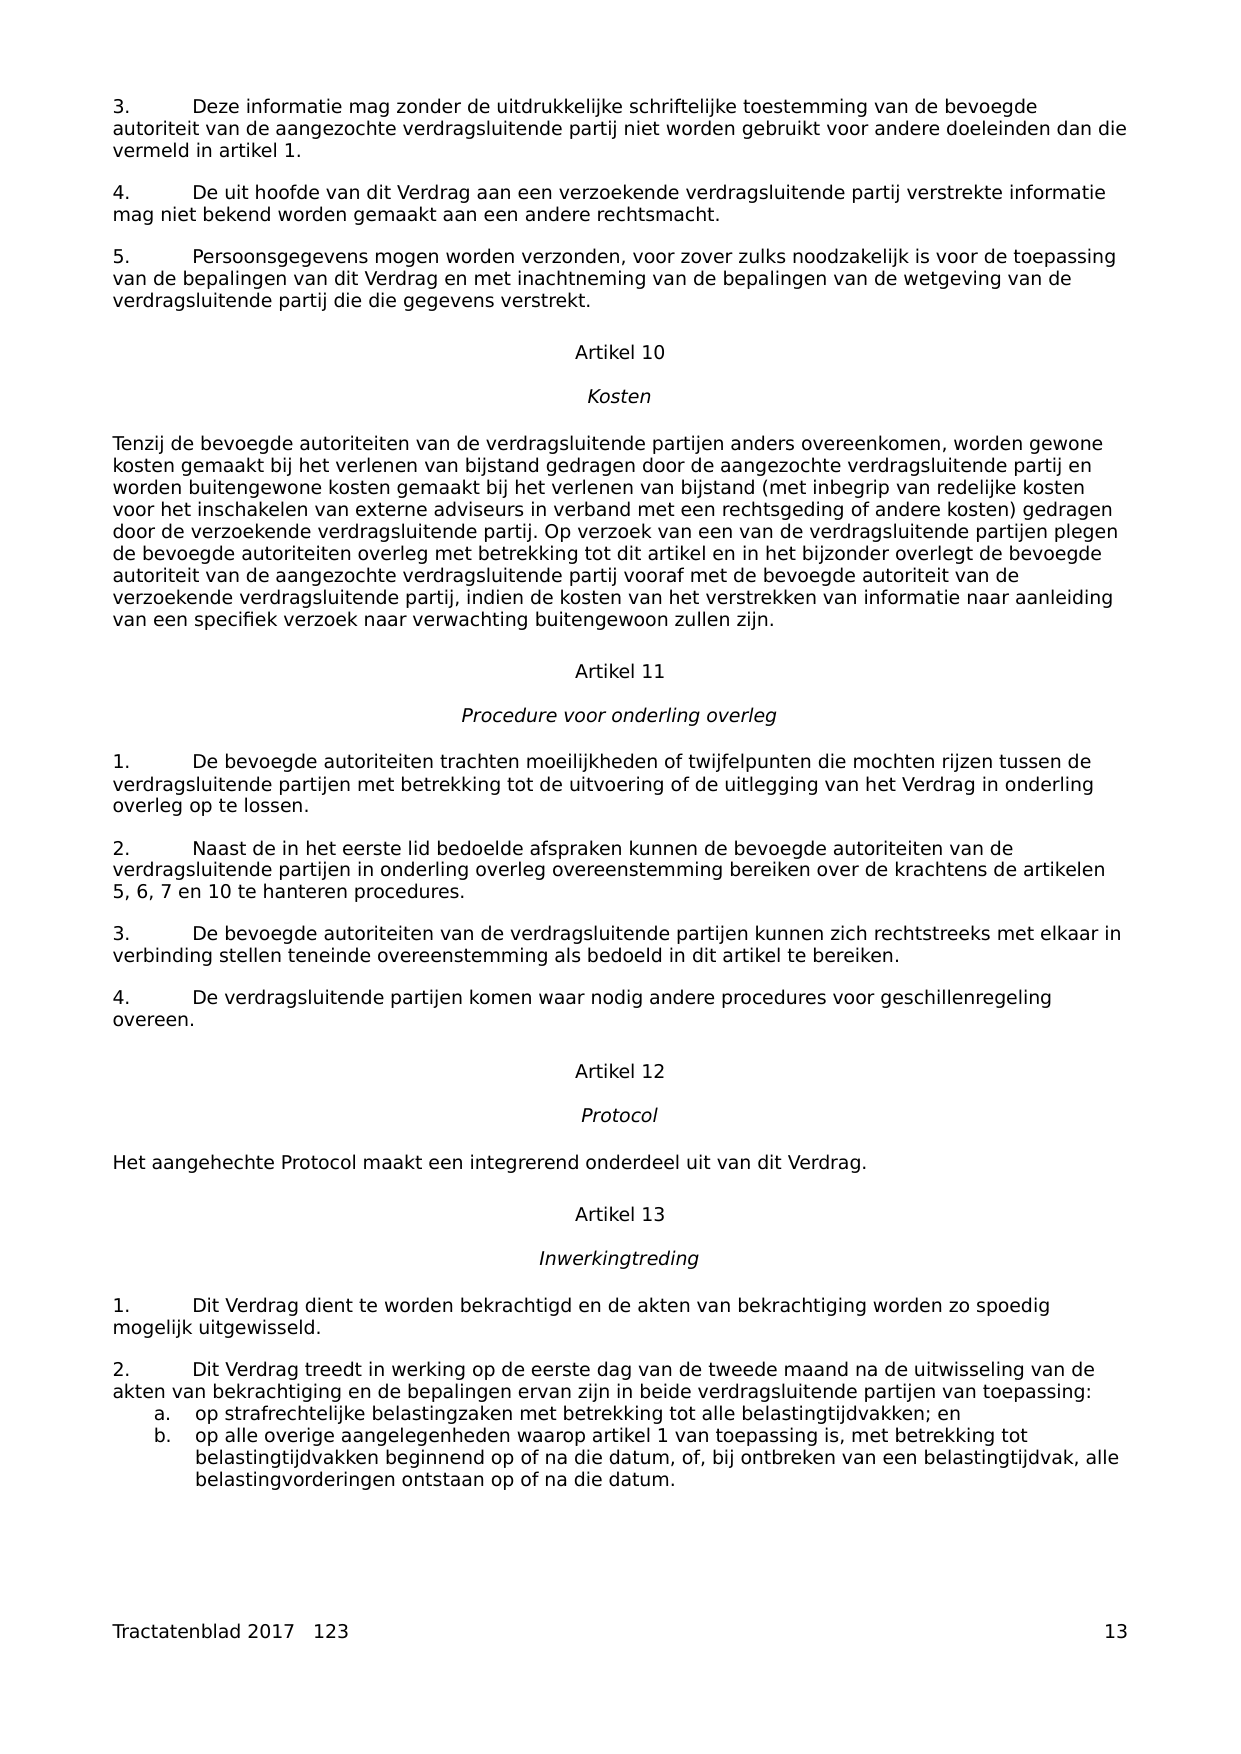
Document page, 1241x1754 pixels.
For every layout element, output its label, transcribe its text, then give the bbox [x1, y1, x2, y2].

text Het aangehechte Protocol maakt een integrerend onderdeel uit van dit Verdrag. [112, 1152, 1128, 1174]
text 3. De bevoegde autoriteiten van de verdragsluitende partijen kunnen zich rechtstreeks met elkaar in verbinding stellen teneinde overeenstemming als bedoeld in dit artikel te bereiken. [112, 923, 1128, 967]
subtitle Artikel 10 Kosten [112, 342, 1128, 408]
text 1. De bevoegde autoriteiten trachten moeilijkheden of twijfelpunten die mochten rijzen tussen de verdragsluitende partijen met betrekking tot de uitvoering of de uitlegging van het Verdrag in onderling overleg op te lossen. [112, 751, 1128, 817]
subtitle Artikel 13 Inwerkingtreding [112, 1204, 1128, 1270]
text 4. De verdragsluitende partijen komen waar nodig andere procedures voor geschillenregeling overeen. [112, 987, 1128, 1031]
text 4. De uit hoofde van dit Verdrag aan een verzoekende verdragsluitende partij verstrekte informatie mag niet bekend worden gemaakt aan een andere rechtsmacht. [112, 182, 1128, 226]
text a. op strafrechtelijke belastingzaken met betrekking tot alle belastingtijdvakken; en [153, 1403, 1128, 1425]
subtitle Artikel 11 Procedure voor onderling overleg [112, 661, 1128, 726]
text 2. Dit Verdrag treedt in werking op de eerste dag van de tweede maand na de uitwisseling van de akten van bekrachtiging en de bepalingen ervan zijn in beide verdragsluitende partijen van toepassing: [112, 1359, 1128, 1403]
text b. op alle overige aangelegenheden waarop artikel 1 van toepassing is, met betrekking tot belastingtijdvakken beginnend op of na die datum, of, bij ontbreken van een belastingtijdvak, alle belastingvorderingen ontstaan op of na die datum. [153, 1425, 1128, 1491]
text 1. Dit Verdrag dient te worden bekrachtigd en de akten van bekrachtiging worden zo spoedig mogelijk uitgewisseld. [112, 1295, 1128, 1339]
text 5. Persoonsgegevens mogen worden verzonden, voor zover zulks noodzakelijk is voor de toepassing van de bepalingen van dit Verdrag en met inachtneming van de bepalingen van de wetgeving van de verdragsluitende partij die die gegevens verstrekt. [112, 246, 1128, 312]
text 3. Deze informatie mag zonder de uitdrukkelijke schriftelijke toestemming van de bevoegde autoriteit van de aangezochte verdragsluitende partij niet worden gebruikt voor andere doeleinden dan die vermeld in artikel 1. [112, 96, 1128, 162]
text 2. Naast de in het eerste lid bedoelde afspraken kunnen de bevoegde autoriteiten van de verdragsluitende partijen in onderling overleg overeenstemming bereiken over de krachtens de artikelen 5, 6, 7 en 10 te hanteren procedures. [112, 837, 1128, 903]
subtitle Artikel 12 Protocol [112, 1061, 1128, 1127]
text Tenzij de bevoegde autoriteiten van de verdragsluitende partijen anders overeenkomen, worden gewone kosten gemaakt bij het verlenen van bijstand gedragen door de aangezochte verdragsluitende partij en worden buitengewone kosten gemaakt bij het verlenen van bijstand (met inbegrip van redelijke kosten voor het inschakelen van externe adviseurs in verband met een rechtsgeding of andere kosten) gedragen door de verzoekende verdragsluitende partij. Op verzoek van een van de verdragsluitende partijen plegen de bevoegde autoriteiten overleg met betrekking tot dit artikel en in het bijzonder overlegt de bevoegde autoriteit van de aangezochte verdragsluitende partij vooraf met de bevoegde autoriteit van de verzoekende verdragsluitende partij, indien de kosten van het verstrekken van informatie naar aanleiding van een specifiek verzoek naar verwachting buitengewoon zullen zijn. [112, 433, 1128, 631]
